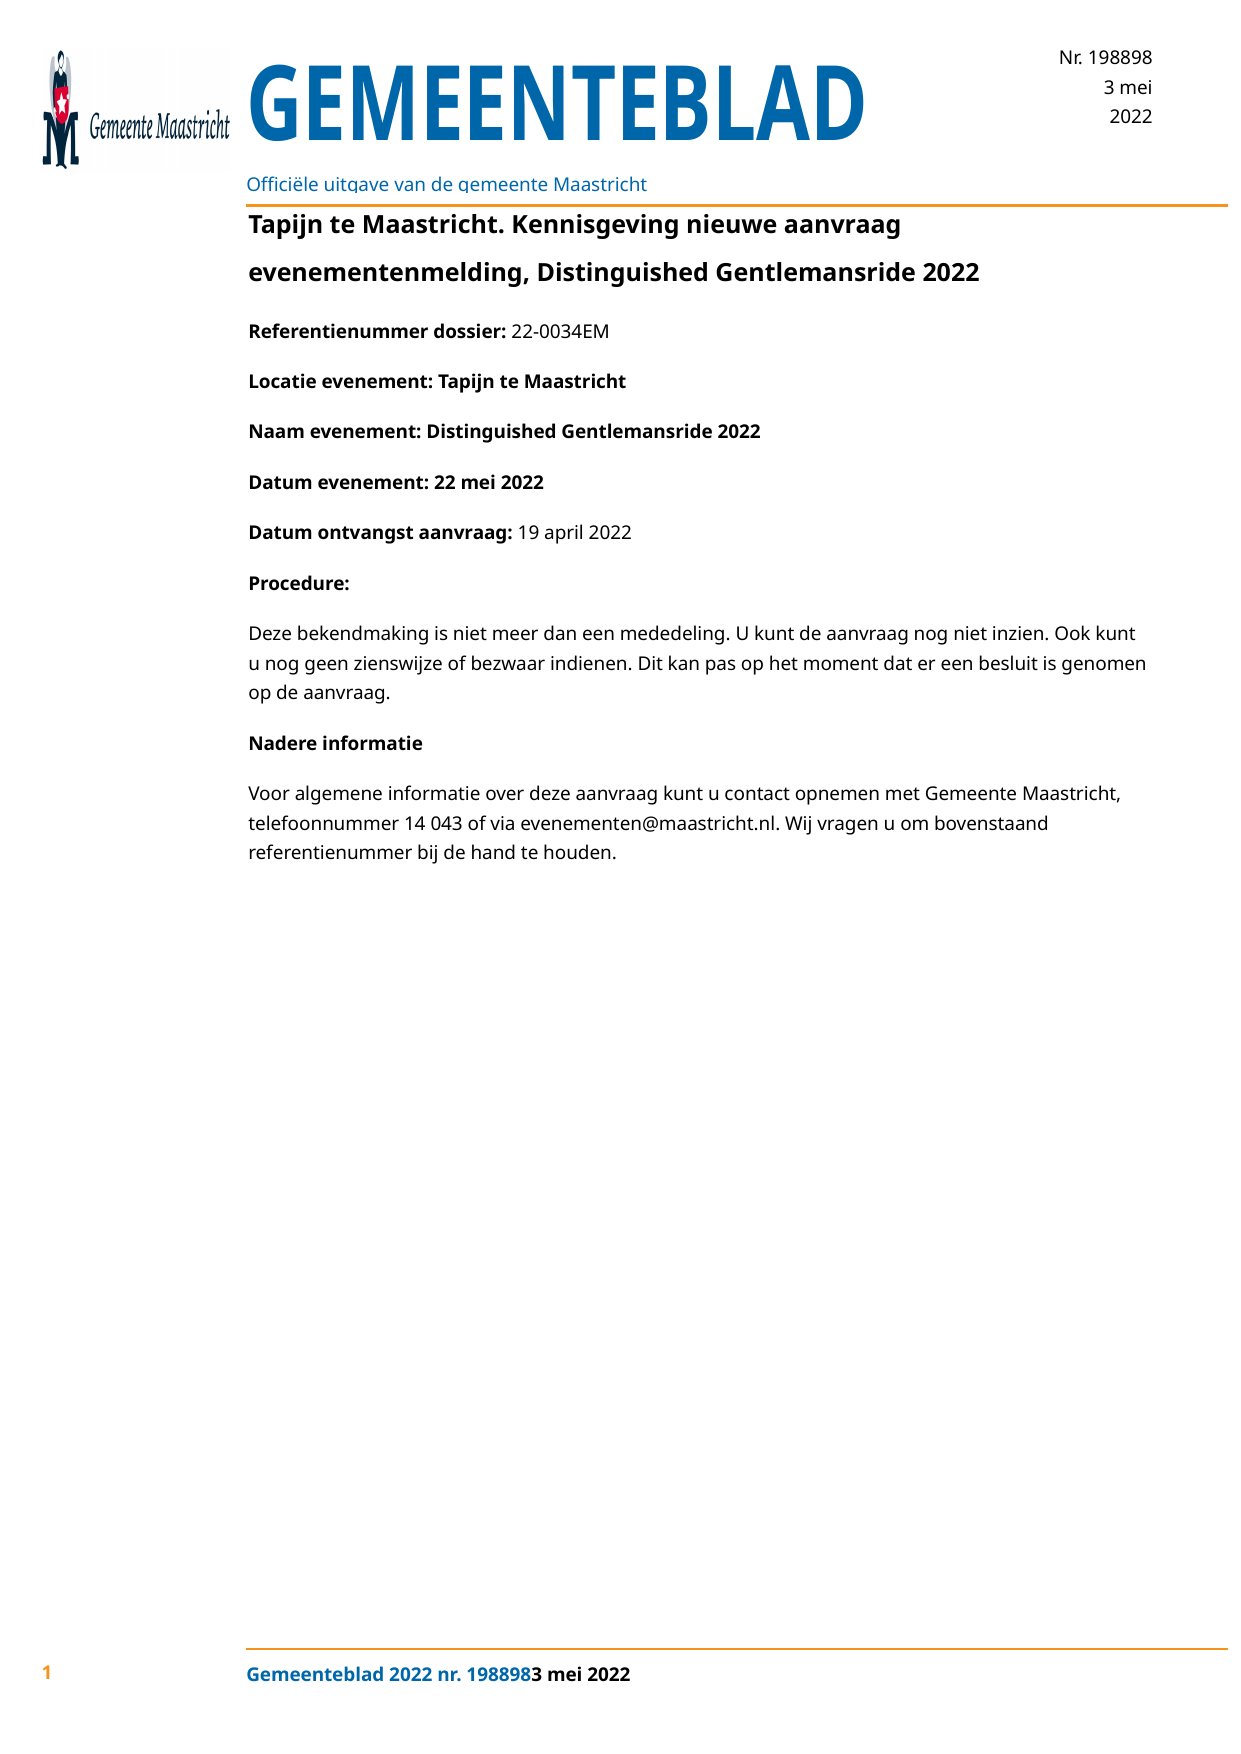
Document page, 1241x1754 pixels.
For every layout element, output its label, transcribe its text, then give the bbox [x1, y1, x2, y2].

text Nadere informatie [248, 730, 1152, 756]
text Naam evenement: Distinguished Gentlemansride 2022 [248, 419, 1152, 444]
text Voor algemene informatie over deze aanvraag kunt u contact opnemen met Gemeente Maastricht, telefoonnummer 14 043 of via evenementen@maastricht.nl. Wij vragen u om bovenstaand referentienummer bij de hand te houden. [248, 780, 1152, 865]
text Locatie evenement: Tapijn te Maastricht [248, 368, 1152, 394]
text Procedure: [248, 570, 1152, 596]
picture [41, 47, 231, 172]
text Referentienummer dossier: 22-0034EM [248, 318, 1152, 344]
text Tapijn te Maastricht. Kennisgeving nieuwe aanvraag evenementenmelding, Distinguished Gentlemansride 2022 [248, 207, 1152, 288]
text Deze bekendmaking is niet meer dan een mededeling. U kunt de aanvraag nog niet inzien. Ook kunt u nog geen zienswijze of bezwaar indienen. Dit kan pas op het moment dat er een besluit is genomen op de aanvraag. [248, 620, 1152, 705]
text Datum ontvangst aanvraag: 19 april 2022 [248, 519, 1152, 545]
text Datum evenement: 22 mei 2022 [248, 469, 1152, 495]
